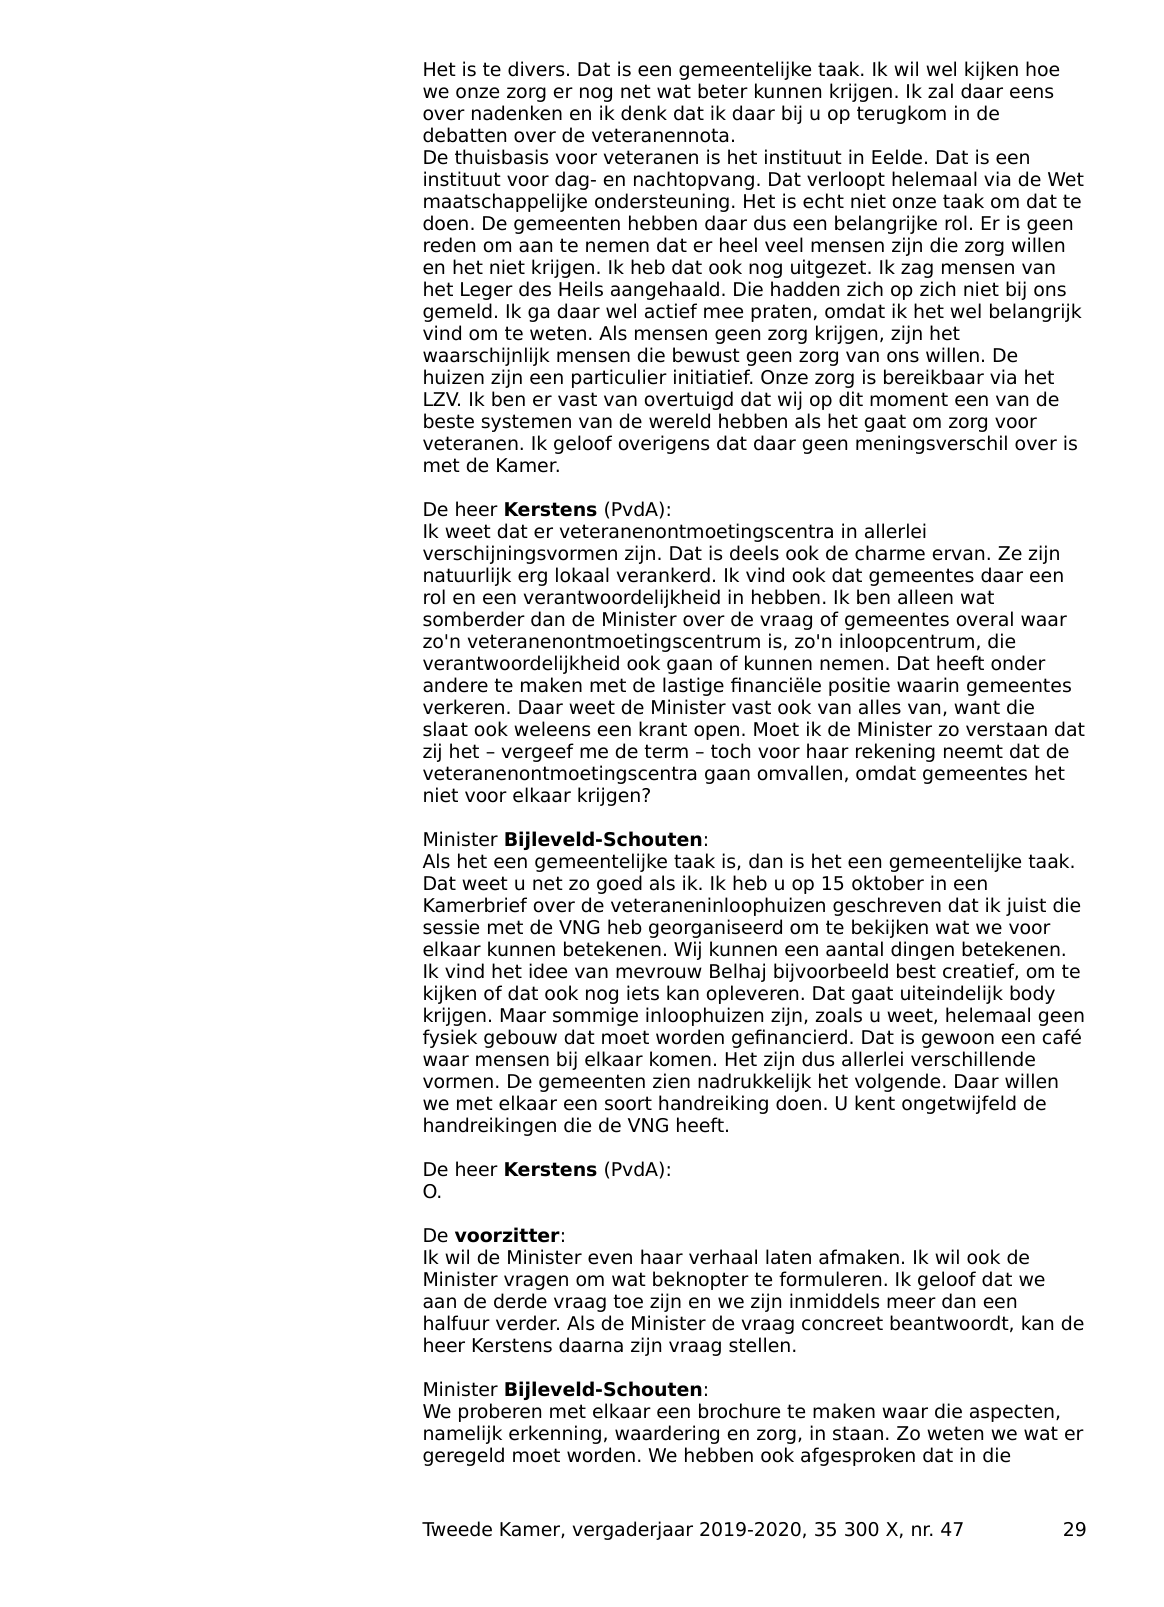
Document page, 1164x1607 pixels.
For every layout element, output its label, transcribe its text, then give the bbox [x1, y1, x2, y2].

text De voorzitter: [422, 1225, 1087, 1247]
text Het is te divers. Dat is een gemeentelijke taak. Ik wil wel kijken hoe we onze zorg er nog net wat beter kunnen krijgen. Ik zal daar eens over nadenken en ik denk dat ik daar bij u op terugkom in de debatten over de veteranennota. [422, 59, 1087, 147]
text We proberen met elkaar een brochure te maken waar die aspecten, namelijk erkenning, waardering en zorg, in staan. Zo weten we wat er geregeld moet worden. We hebben ook afgesproken dat in die [422, 1401, 1087, 1467]
text Als het een gemeentelijke taak is, dan is het een gemeentelijke taak. Dat weet u net zo goed als ik. Ik heb u op 15 oktober in een Kamerbrief over de veteraneninloophuizen geschreven dat ik juist die sessie met de VNG heb georganiseerd om te bekijken wat we voor elkaar kunnen betekenen. Wij kunnen een aantal dingen betekenen. Ik vind het idee van mevrouw Belhaj bijvoorbeeld best creatief, om te kijken of dat ook nog iets kan opleveren. Dat gaat uiteindelijk body krijgen. Maar sommige inloophuizen zijn, zoals u weet, helemaal geen fysiek gebouw dat moet worden gefinancierd. Dat is gewoon een café waar mensen bij elkaar komen. Het zijn dus allerlei verschillende vormen. De gemeenten zien nadrukkelijk het volgende. Daar willen we met elkaar een soort handreiking doen. U kent ongetwijfeld de handreikingen die de VNG heeft. [422, 851, 1087, 1136]
text Ik weet dat er veteranenontmoetingscentra in allerlei verschijningsvormen zijn. Dat is deels ook de charme ervan. Ze zijn natuurlijk erg lokaal verankerd. Ik vind ook dat gemeentes daar een rol en een verantwoordelijkheid in hebben. Ik ben alleen wat somberder dan de Minister over de vraag of gemeentes overal waar zo'n veteranenontmoetingscentrum is, zo'n inloopcentrum, die verantwoordelijkheid ook gaan of kunnen nemen. Dat heeft onder andere te maken met de lastige financiële positie waarin gemeentes verkeren. Daar weet de Minister vast ook van alles van, want die slaat ook weleens een krant open. Moet ik de Minister zo verstaan dat zij het – vergeef me de term – toch voor haar rekening neemt dat de veteranenontmoetingscentra gaan omvallen, omdat gemeentes het niet voor elkaar krijgen? [422, 521, 1087, 807]
text De heer Kerstens (PvdA): [422, 499, 1087, 521]
text De thuisbasis voor veteranen is het instituut in Eelde. Dat is een instituut voor dag- en nachtopvang. Dat verloopt helemaal via de Wet maatschappelijke ondersteuning. Het is echt niet onze taak om dat te doen. De gemeenten hebben daar dus een belangrijke rol. Er is geen reden om aan te nemen dat er heel veel mensen zijn die zorg willen en het niet krijgen. Ik heb dat ook nog uitgezet. Ik zag mensen van het Leger des Heils aangehaald. Die hadden zich op zich niet bij ons gemeld. Ik ga daar wel actief mee praten, omdat ik het wel belangrijk vind om te weten. Als mensen geen zorg krijgen, zijn het waarschijnlijk mensen die bewust geen zorg van ons willen. De huizen zijn een particulier initiatief. Onze zorg is bereikbaar via het LZV. Ik ben er vast van overtuigd dat wij op dit moment een van de beste systemen van de wereld hebben als het gaat om zorg voor veteranen. Ik geloof overigens dat daar geen meningsverschil over is met de Kamer. [422, 147, 1087, 477]
text O. [422, 1181, 1087, 1203]
text Ik wil de Minister even haar verhaal laten afmaken. Ik wil ook de Minister vragen om wat beknopter te formuleren. Ik geloof dat we aan de derde vraag toe zijn en we zijn inmiddels meer dan een halfuur verder. Als de Minister de vraag concreet beantwoordt, kan de heer Kerstens daarna zijn vraag stellen. [422, 1247, 1087, 1357]
text De heer Kerstens (PvdA): [422, 1159, 1087, 1181]
text Minister Bijleveld-Schouten: [422, 829, 1087, 851]
text Minister Bijleveld-Schouten: [422, 1379, 1087, 1401]
